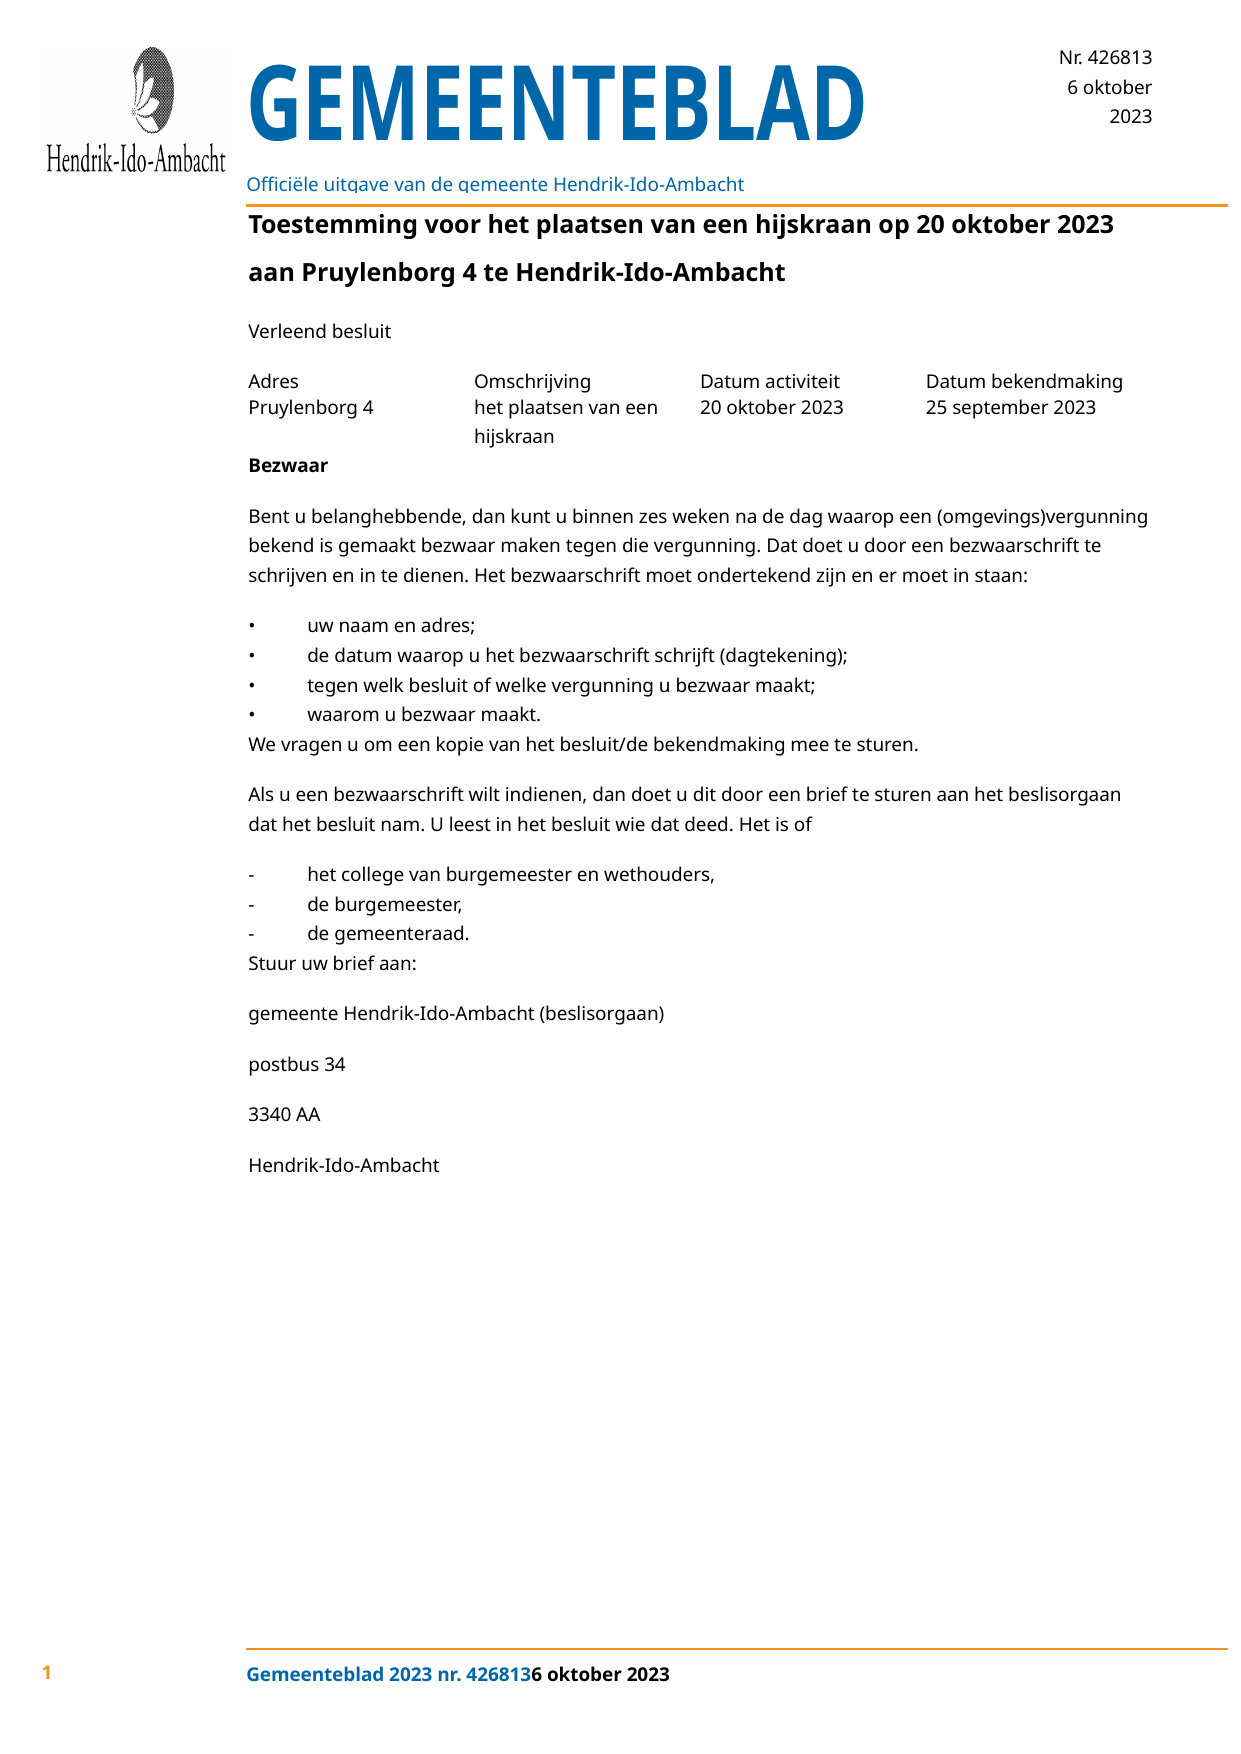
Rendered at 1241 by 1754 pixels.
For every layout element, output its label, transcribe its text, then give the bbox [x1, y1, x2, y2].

table_header Omschrijving [474, 369, 700, 394]
text Als u een bezwaarschrift wilt indienen, dan doet u dit door een brief te sturen aan het beslisorgaan dat het besluit nam. U leest in het besluit wie dat deed. Het is of [248, 781, 1152, 837]
text Verleend besluit [248, 318, 1152, 344]
list de gemeenteraad. [248, 921, 1152, 946]
list tegen welk besluit of welke vergunning u bezwaar maakt; [248, 672, 1152, 698]
text Bezwaar [248, 453, 1152, 478]
table_cell 20 oktober 2023 [700, 394, 926, 449]
text postbus 34 [248, 1051, 1152, 1077]
text Bent u belanghebbende, dan kunt u binnen zes weken na de dag waarop een (omgevings)vergunning bekend is gemaakt bezwaar maken tegen die vergunning. Dat doet u door een bezwaarschrift te schrijven en in te dienen. Het bezwaarschrift moet ondertekend zijn en er moet in staan: [248, 503, 1152, 588]
list het college van burgemeester en wethouders, [248, 861, 1152, 887]
list waarom u bezwaar maakt. [248, 701, 1152, 727]
text 3340 AA [248, 1101, 1152, 1127]
table_header Adres [248, 369, 474, 394]
text Stuur uw brief aan: [248, 950, 1152, 976]
table_header Datum activiteit [700, 369, 926, 394]
list de burgemeester, [248, 891, 1152, 917]
list uw naam en adres; [248, 613, 1152, 638]
table_header Datum bekendmaking [926, 369, 1152, 394]
table_cell 25 september 2023 [926, 394, 1152, 449]
text We vragen u om een kopie van het besluit/de bekendmaking mee te sturen. [248, 731, 1152, 757]
text gemeente Hendrik-Ido-Ambacht (beslisorgaan) [248, 1001, 1152, 1026]
table_cell het plaatsen van een hijskraan [474, 394, 700, 449]
text Hendrik-Ido-Ambacht [248, 1152, 1152, 1178]
text Toestemming voor het plaatsen van een hijskraan op 20 oktober 2023 aan Pruylenborg 4 te Hendrik-Ido-Ambacht [248, 207, 1152, 288]
list de datum waarop u het bezwaarschrift schrijft (dagtekening); [248, 642, 1152, 668]
picture [41, 47, 231, 172]
table_cell Pruylenborg 4 [248, 394, 474, 449]
